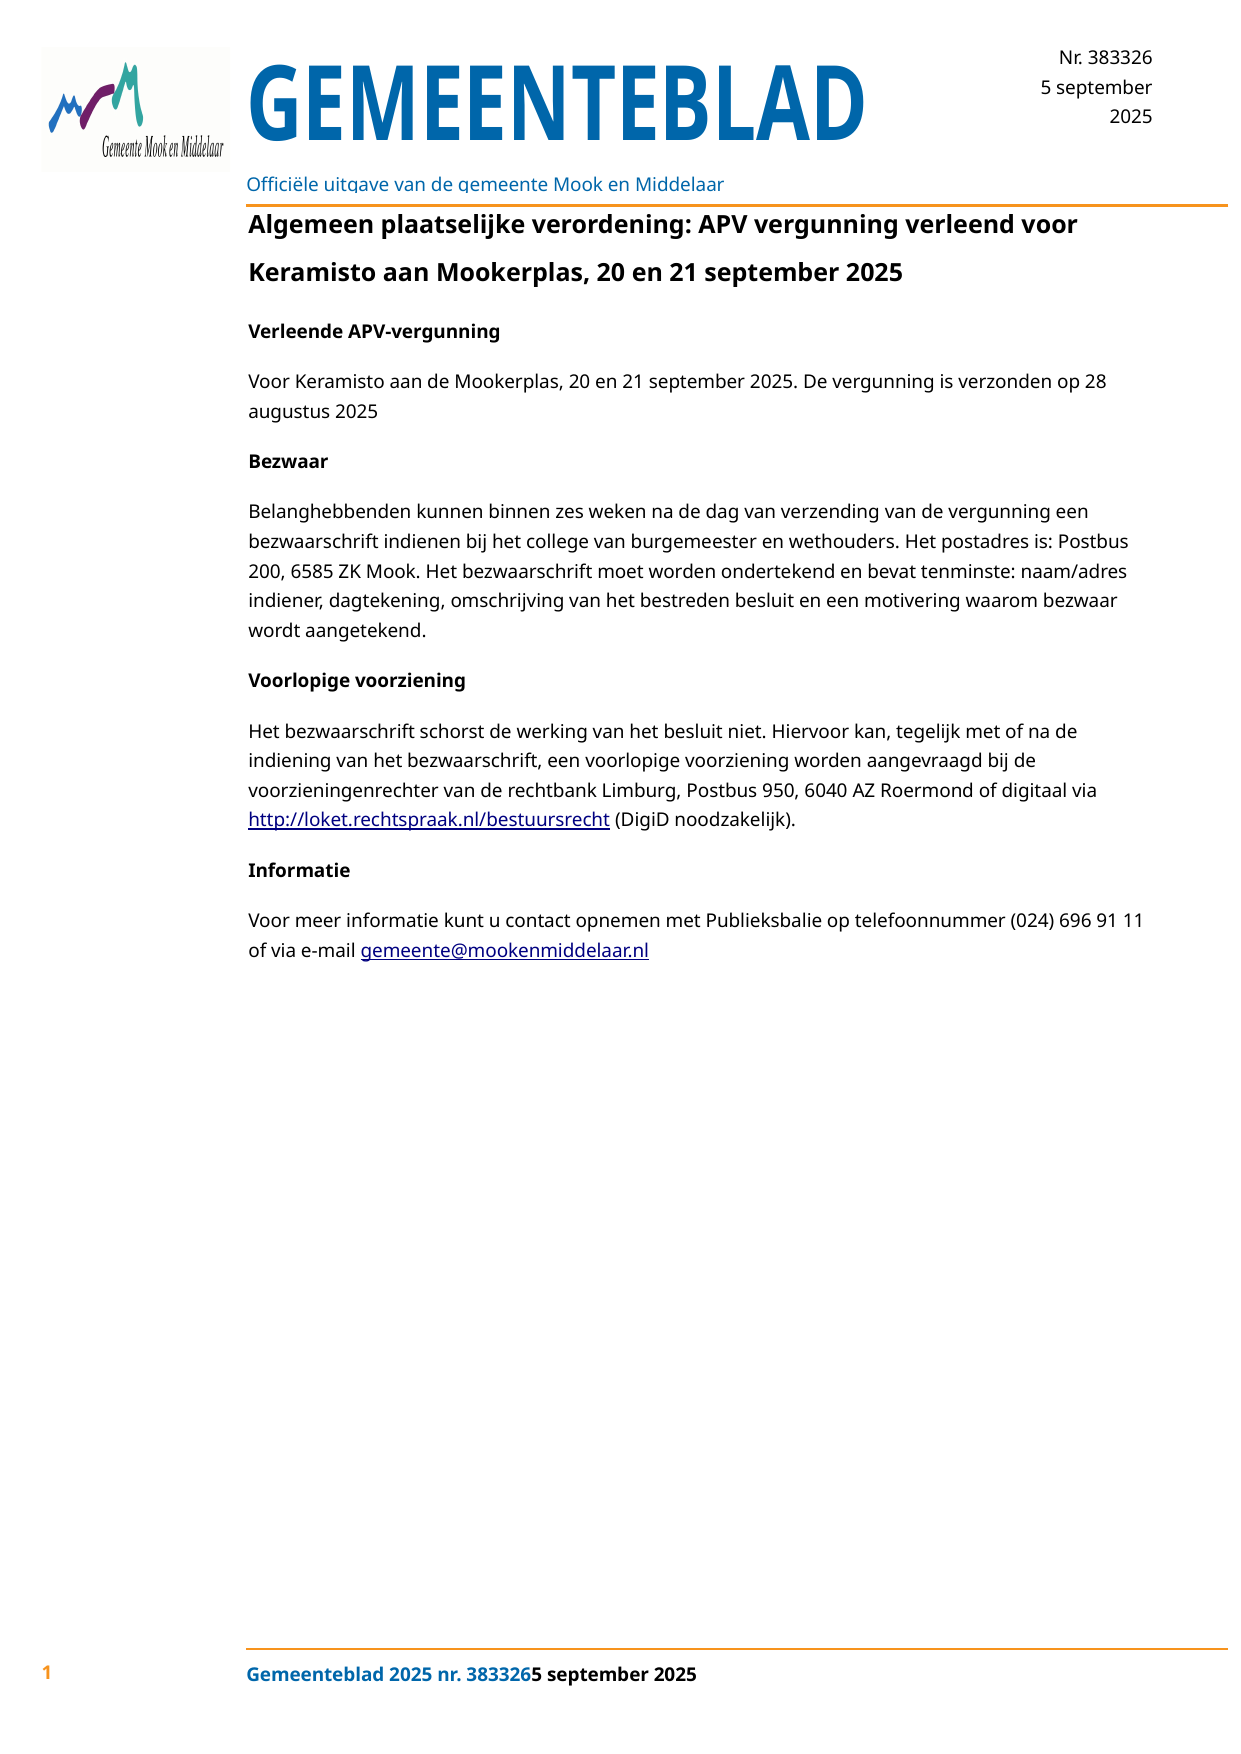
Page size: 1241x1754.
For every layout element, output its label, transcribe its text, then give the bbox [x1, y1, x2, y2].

text Informatie [248, 857, 1152, 883]
picture [41, 47, 231, 172]
text Verleende APV-vergunning [248, 318, 1152, 344]
text Voorlopige voorziening [248, 667, 1152, 693]
text Voor meer informatie kunt u contact opnemen met Publieksbalie op telefoonnummer (024) 696 91 11 of via e-mail gemeente@mookenmiddelaar.nl [248, 907, 1152, 963]
text Het bezwaarschrift schorst de werking van het besluit niet. Hiervoor kan, tegelijk met of na de indiening van het bezwaarschrift, een voorlopige voorziening worden aangevraagd bij de voorzieningenrechter van de rechtbank Limburg, Postbus 950, 6040 AZ Roermond of digitaal via http://loket.rechtspraak.nl/bestuursrecht (DigiD noodzakelijk). [248, 718, 1152, 832]
text Belanghebbenden kunnen binnen zes weken na de dag van verzending van de vergunning een bezwaarschrift indienen bij het college van burgemeester en wethouders. Het postadres is: Postbus 200, 6585 ZK Mook. Het bezwaarschrift moet worden ondertekend en bevat tenminste: naam/adres indiener, dagtekening, omschrijving van het bestreden besluit en een motivering waarom bezwaar wordt aangetekend. [248, 499, 1152, 643]
text Voor Keramisto aan de Mookerplas, 20 en 21 september 2025. De vergunning is verzonden op 28 augustus 2025 [248, 368, 1152, 424]
text Bezwaar [248, 448, 1152, 474]
text Algemeen plaatselijke verordening: APV vergunning verleend voor Keramisto aan Mookerplas, 20 en 21 september 2025 [248, 207, 1152, 288]
